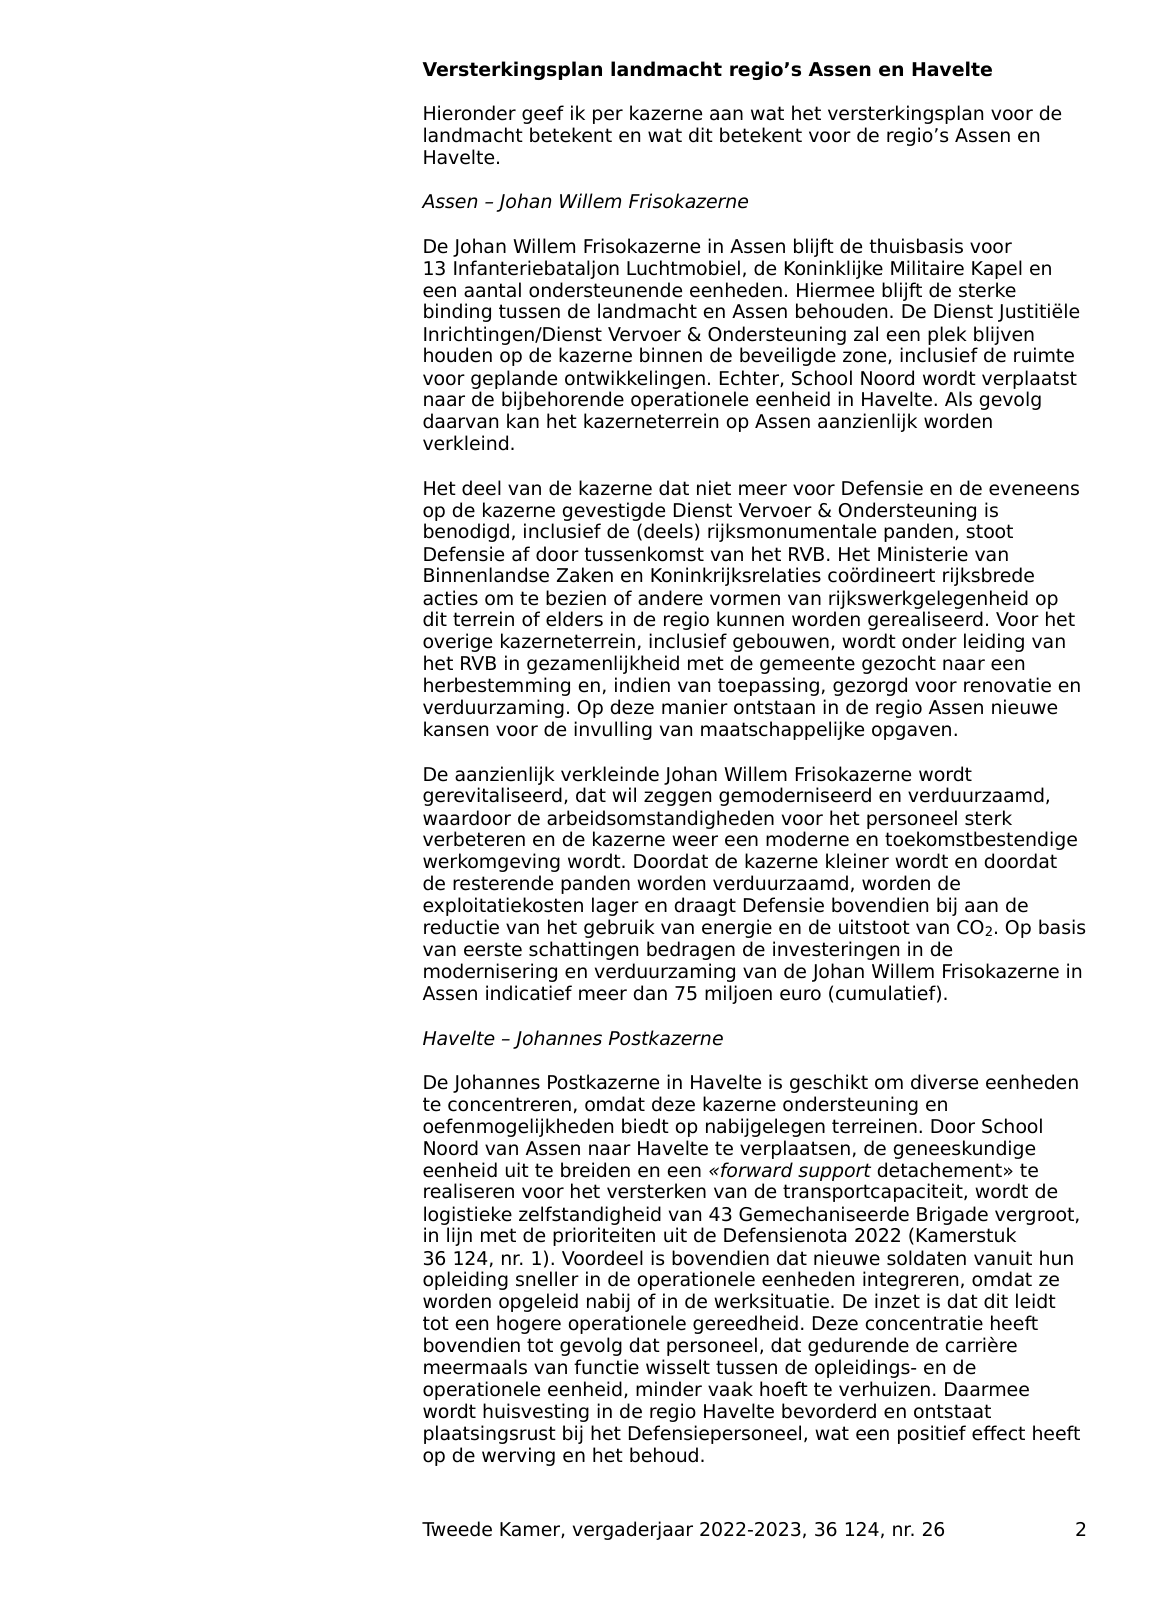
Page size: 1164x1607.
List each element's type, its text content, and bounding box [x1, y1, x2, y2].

text De Johan Willem Frisokazerne in Assen blijft de thuisbasis voor 13 Infanteriebataljon Luchtmobiel, de Koninklijke Militaire Kapel en een aantal ondersteunende eenheden. Hiermee blijft de sterke binding tussen de landmacht en Assen behouden. De Dienst Justitiële Inrichtingen/Dienst Vervoer & Ondersteuning zal een plek blijven houden op de kazerne binnen de beveiligde zone, inclusief de ruimte voor geplande ontwikkelingen. Echter, School Noord wordt verplaatst naar de bijbehorende operationele eenheid in Havelte. Als gevolg daarvan kan het kazerneterrein op Assen aanzienlijk worden verkleind. [422, 236, 1087, 455]
text De aanzienlijk verkleinde Johan Willem Frisokazerne wordt gerevitaliseerd, dat wil zeggen gemoderniseerd en verduurzaamd, waardoor de arbeidsomstandigheden voor het personeel sterk verbeteren en de kazerne weer een moderne en toekomstbestendige werkomgeving wordt. Doordat de kazerne kleiner wordt en doordat de resterende panden worden verduurzaamd, worden de exploitatiekosten lager en draagt Defensie bovendien bij aan de reductie van het gebruik van energie en de uitstoot van CO2. Op basis van eerste schattingen bedragen de investeringen in de modernisering en verduurzaming van de Johan Willem Frisokazerne in Assen indicatief meer dan 75 miljoen euro (cumulatief). [422, 763, 1087, 1005]
subtitle Versterkingsplan landmacht regio’s Assen en Havelte [422, 59, 1087, 81]
text Hieronder geef ik per kazerne aan wat het versterkingsplan voor de landmacht betekent en wat dit betekent voor de regio’s Assen en Havelte. [422, 103, 1087, 169]
text Het deel van de kazerne dat niet meer voor Defensie en de eveneens op de kazerne gevestigde Dienst Vervoer & Ondersteuning is benodigd, inclusief de (deels) rijksmonumentale panden, stoot Defensie af door tussenkomst van het RVB. Het Ministerie van Binnenlandse Zaken en Koninkrijksrelaties coördineert rijksbrede acties om te bezien of andere vormen van rijkswerkgelegenheid op dit terrein of elders in de regio kunnen worden gerealiseerd. Voor het overige kazerneterrein, inclusief gebouwen, wordt onder leiding van het RVB in gezamenlijkheid met de gemeente gezocht naar een herbestemming en, indien van toepassing, gezorgd voor renovatie en verduurzaming. Op deze manier ontstaan in de regio Assen nieuwe kansen voor de invulling van maatschappelijke opgaven. [422, 477, 1087, 741]
subtitle Havelte – Johannes Postkazerne [422, 1027, 1087, 1049]
text De Johannes Postkazerne in Havelte is geschikt om diverse eenheden te concentreren, omdat deze kazerne ondersteuning en oefenmogelijkheden biedt op nabijgelegen terreinen. Door School Noord van Assen naar Havelte te verplaatsen, de geneeskundige eenheid uit te breiden en een «forward support detachement» te realiseren voor het versterken van de transportcapaciteit, wordt de logistieke zelfstandigheid van 43 Gemechaniseerde Brigade vergroot, in lijn met de prioriteiten uit de Defensienota 2022 (Kamerstuk 36 124, nr. 1). Voordeel is bovendien dat nieuwe soldaten vanuit hun opleiding sneller in de operationele eenheden integreren, omdat ze worden opgeleid nabij of in de werksituatie. De inzet is dat dit leidt tot een hogere operationele gereedheid. Deze concentratie heeft bovendien tot gevolg dat personeel, dat gedurende de carrière meermaals van functie wisselt tussen de opleidings- en de operationele eenheid, minder vaak hoeft te verhuizen. Daarmee wordt huisvesting in de regio Havelte bevorderd en ontstaat plaatsingsrust bij het Defensiepersoneel, wat een positief effect heeft op de werving en het behoud. [422, 1072, 1087, 1467]
subtitle Assen – Johan Willem Frisokazerne [422, 191, 1087, 213]
